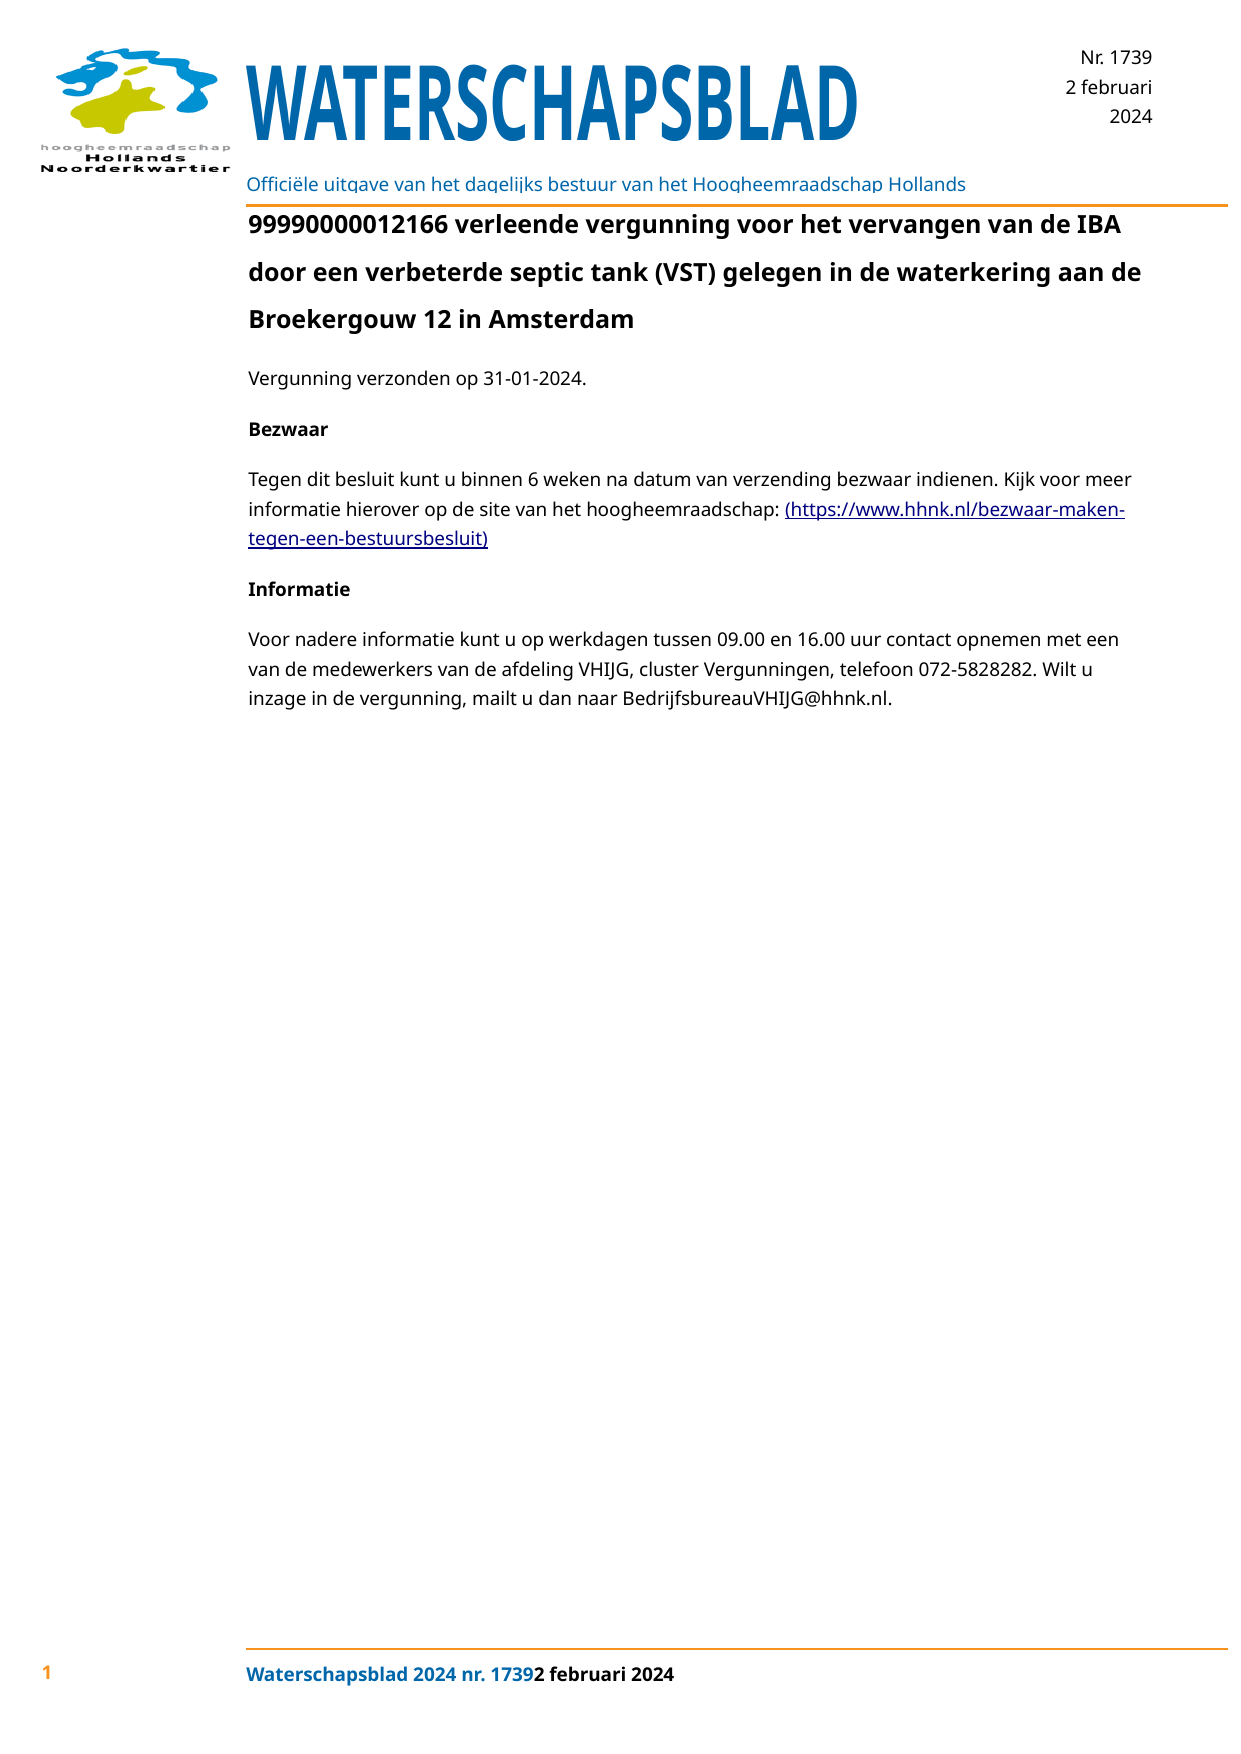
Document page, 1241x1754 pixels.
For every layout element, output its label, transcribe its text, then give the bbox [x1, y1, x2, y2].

text Tegen dit besluit kunt u binnen 6 weken na datum van verzending bezwaar indienen. Kijk voor meer informatie hierover op de site van het hoogheemraadschap: (https://www.hhnk.nl/bezwaar-maken-tegen-een-bestuursbesluit) [248, 466, 1152, 551]
text Informatie [248, 576, 1152, 602]
text Bezwaar [248, 416, 1152, 442]
picture [41, 47, 231, 172]
text Voor nadere informatie kunt u op werkdagen tussen 09.00 en 16.00 uur contact opnemen met een van de medewerkers van de afdeling VHIJG, cluster Vergunningen, telefoon 072-5828282. Wilt u inzage in de vergunning, mailt u dan naar BedrijfsbureauVHIJG@hhnk.nl. [248, 626, 1152, 711]
text Vergunning verzonden op 31-01-2024. [248, 366, 1152, 391]
text 99990000012166 verleende vergunning voor het vervangen van de IBA door een verbeterde septic tank (VST) gelegen in de waterkering aan de Broekergouw 12 in Amsterdam [248, 207, 1152, 336]
